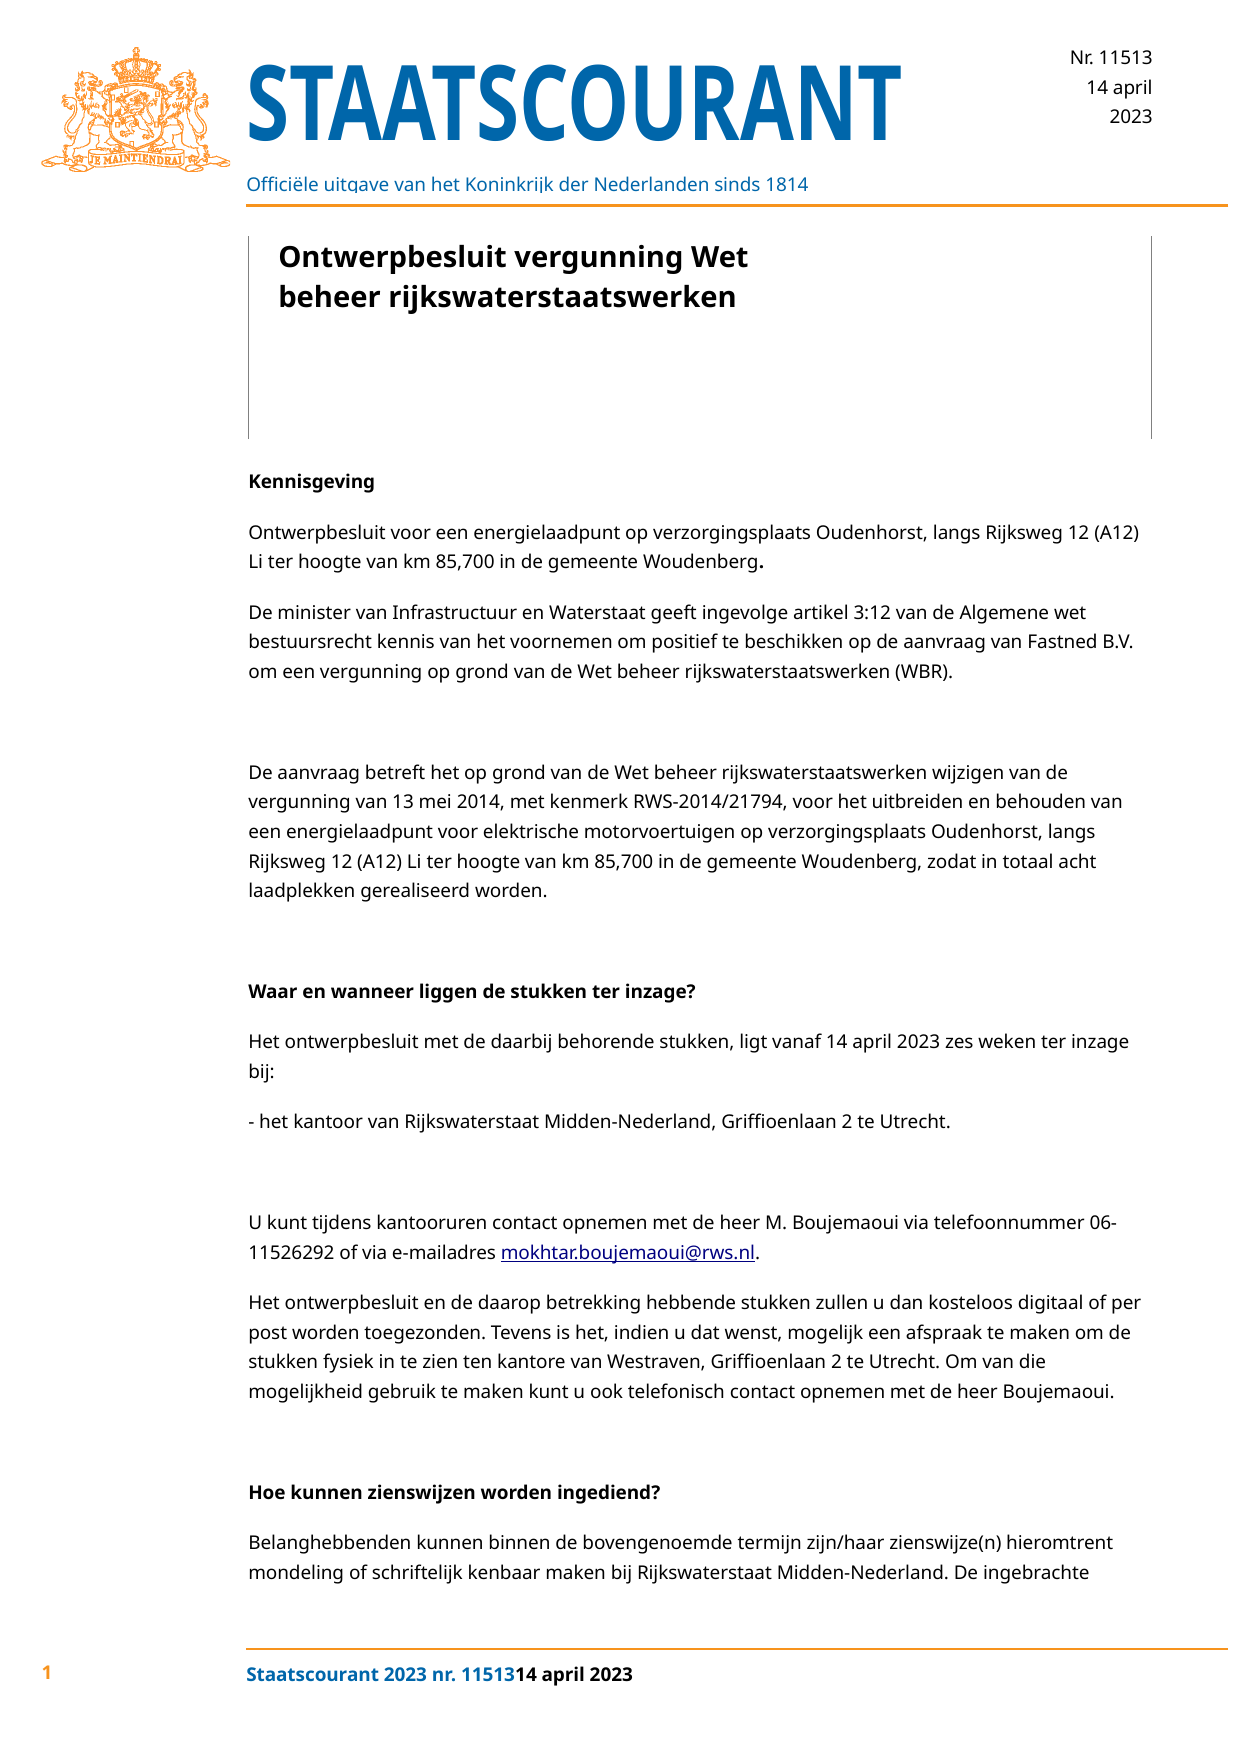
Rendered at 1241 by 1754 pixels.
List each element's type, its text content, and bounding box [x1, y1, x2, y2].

text Ontwerpbesluit voor een energielaadpunt op verzorgingsplaats Oudenhorst, langs Rijksweg 12 (A12) Li ter hoogte van km 85,700 in de gemeente Woudenberg. [248, 519, 1152, 574]
text Het ontwerpbesluit met de daarbij behorende stukken, ligt vanaf 14 april 2023 zes weken ter inzage bij: [248, 1029, 1152, 1084]
text Hoe kunnen zienswijzen worden ingediend? [248, 1479, 1152, 1505]
text Kennisgeving [248, 469, 1152, 494]
table_header Ontwerpbesluit vergunning Wet beheer rijkswaterstaatswerken [249, 236, 850, 439]
table_header [850, 236, 912, 413]
text Het ontwerpbesluit en de daarop betrekking hebbende stukken zullen u dan kosteloos digitaal of per post worden toegezonden. Tevens is het, indien u dat wenst, mogelijk een afspraak te maken om de stukken fysiek in te zien ten kantore van Westraven, Griffioenlaan 2 te Utrecht. Om van die mogelijkheid gebruik te maken kunt u ook telefonisch contact opnemen met de heer Boujemaoui. [248, 1289, 1152, 1404]
picture [912, 236, 1090, 414]
text De aanvraag betreft het op grond van de Wet beheer rijkswaterstaatswerken wijzigen van de vergunning van 13 mei 2014, met kenmerk RWS-2014/21794, voor het uitbreiden en behouden van een energielaadpunt voor elektrische motorvoertuigen op verzorgingsplaats Oudenhorst, langs Rijksweg 12 (A12) Li ter hoogte van km 85,700 in de gemeente Woudenberg, zodat in totaal acht laadplekken gerealiseerd worden. [248, 759, 1152, 903]
text Waar en wanneer liggen de stukken ter inzage? [248, 978, 1152, 1004]
text U kunt tijdens kantooruren contact opnemen met de heer M. Boujemaoui via telefoonnummer 06-11526292 of via e-mailadres mokhtar.boujemaoui@rws.nl. [248, 1209, 1152, 1265]
text - het kantoor van Rijkswaterstaat Midden-Nederland, Griffioenlaan 2 te Utrecht. [248, 1109, 1152, 1134]
table_header [1090, 236, 1151, 413]
picture [41, 47, 231, 172]
text Belanghebbenden kunnen binnen de bovengenoemde termijn zijn/haar zienswijze(n) hieromtrent mondeling of schriftelijk kenbaar maken bij Rijkswaterstaat Midden-Nederland. De ingebrachte [248, 1529, 1152, 1585]
table_header [850, 414, 1151, 439]
text De minister van Infrastructuur en Waterstaat geeft ingevolge artikel 3:12 van de Algemene wet bestuursrecht kennis van het voornemen om positief te beschikken op de aanvraag van Fastned B.V. om een vergunning op grond van de Wet beheer rijkswaterstaatswerken (WBR). [248, 599, 1152, 684]
